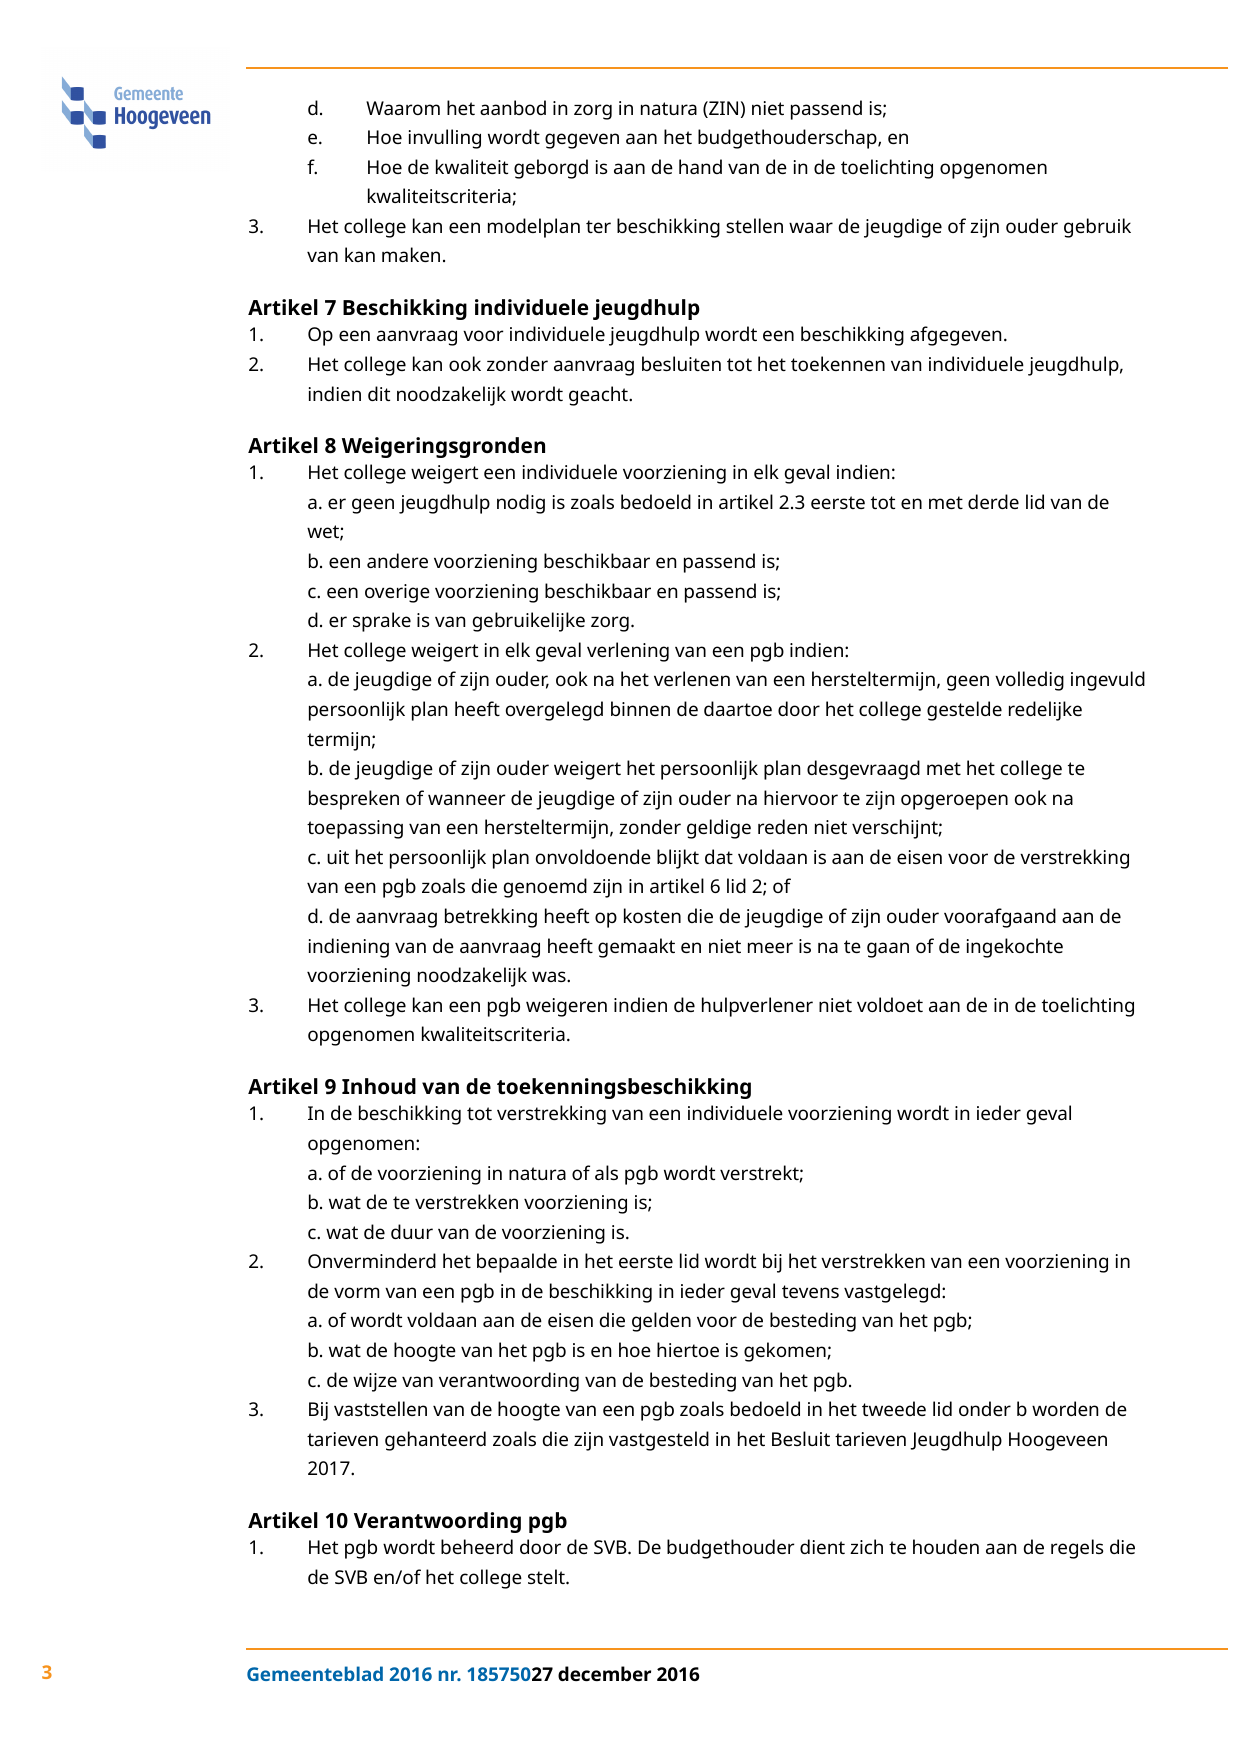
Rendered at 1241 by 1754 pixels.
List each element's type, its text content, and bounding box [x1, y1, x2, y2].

list Het college kan ook zonder aanvraag besluiten tot het toekennen van individuele jeugdhulp, indien dit noodzakelijk wordt geacht. [248, 351, 1152, 406]
list d. de aanvraag betrekking heeft op kosten die de jeugdige of zijn ouder voorafgaand aan de indiening van de aanvraag heeft gemaakt en niet meer is na te gaan of de ingekochte voorziening noodzakelijk was. [248, 903, 1152, 988]
list Het pgb wordt beheerd door de SVB. De budgethouder dient zich te houden aan de regels die de SVB en/of het college stelt. [248, 1534, 1152, 1590]
text Artikel 9 Inhoud van de toekenningsbeschikking [248, 1072, 1152, 1101]
list Bij vaststellen van de hoogte van een pgb zoals bedoeld in het tweede lid onder b worden de tarieven gehanteerd zoals die zijn vastgesteld in het Besluit tarieven Jeugdhulp Hoogeveen 2017. [248, 1396, 1152, 1481]
list d. er sprake is van gebruikelijke zorg. [248, 607, 1152, 633]
list c. uit het persoonlijk plan onvoldoende blijkt dat voldaan is aan de eisen voor de verstrekking van een pgb zoals die genoemd zijn in artikel 6 lid 2; of [248, 844, 1152, 899]
list c. de wijze van verantwoording van de besteding van het pgb. [248, 1367, 1152, 1392]
list c. wat de duur van de voorziening is. [248, 1219, 1152, 1244]
picture [41, 47, 231, 172]
list Het college kan een modelplan ter beschikking stellen waar de jeugdige of zijn ouder gebruik van kan maken. [248, 213, 1152, 268]
list Waarom het aanbod in zorg in natura (ZIN) niet passend is; [307, 95, 1152, 121]
list Hoe invulling wordt gegeven aan het budgethouderschap, en [307, 124, 1152, 150]
list a. de jeugdige of zijn ouder, ook na het verlenen van een hersteltermijn, geen volledig ingevuld persoonlijk plan heeft overgelegd binnen de daartoe door het college gestelde redelijke termijn; [248, 667, 1152, 752]
list Hoe de kwaliteit geborgd is aan de hand van de in de toelichting opgenomen kwaliteitscriteria; [307, 154, 1152, 209]
list Onverminderd het bepaalde in het eerste lid wordt bij het verstrekken van een voorziening in de vorm van een pgb in de beschikking in ieder geval tevens vastgelegd: [248, 1248, 1152, 1304]
list b. wat de hoogte van het pgb is en hoe hiertoe is gekomen; [248, 1337, 1152, 1363]
list b. de jeugdige of zijn ouder weigert het persoonlijk plan desgevraagd met het college te bespreken of wanneer de jeugdige of zijn ouder na hiervoor te zijn opgeroepen ook na toepassing van een hersteltermijn, zonder geldige reden niet verschijnt; [248, 755, 1152, 840]
list a. er geen jeugdhulp nodig is zoals bedoeld in artikel 2.3 eerste tot en met derde lid van de wet; [248, 489, 1152, 544]
list Het college weigert een individuele voorziening in elk geval indien: [248, 459, 1152, 485]
text Artikel 7 Beschikking individuele jeugdhulp [248, 293, 1152, 322]
list a. of wordt voldaan aan de eisen die gelden voor de besteding van het pgb; [248, 1308, 1152, 1333]
list Het college kan een pgb weigeren indien de hulpverlener niet voldoet aan de in de toelichting opgenomen kwaliteitscriteria. [248, 992, 1152, 1047]
list In de beschikking tot verstrekking van een individuele voorziening wordt in ieder geval opgenomen: [248, 1101, 1152, 1156]
text Artikel 10 Verantwoording pgb [248, 1506, 1152, 1534]
list b. wat de te verstrekken voorziening is; [248, 1189, 1152, 1215]
list a. of de voorziening in natura of als pgb wordt verstrekt; [248, 1160, 1152, 1185]
list c. een overige voorziening beschikbaar en passend is; [248, 578, 1152, 604]
list Het college weigert in elk geval verlening van een pgb indien: [248, 637, 1152, 663]
list b. een andere voorziening beschikbaar en passend is; [248, 548, 1152, 574]
text Artikel 8 Weigeringsgronden [248, 431, 1152, 459]
list Op een aanvraag voor individuele jeugdhulp wordt een beschikking afgegeven. [248, 322, 1152, 347]
